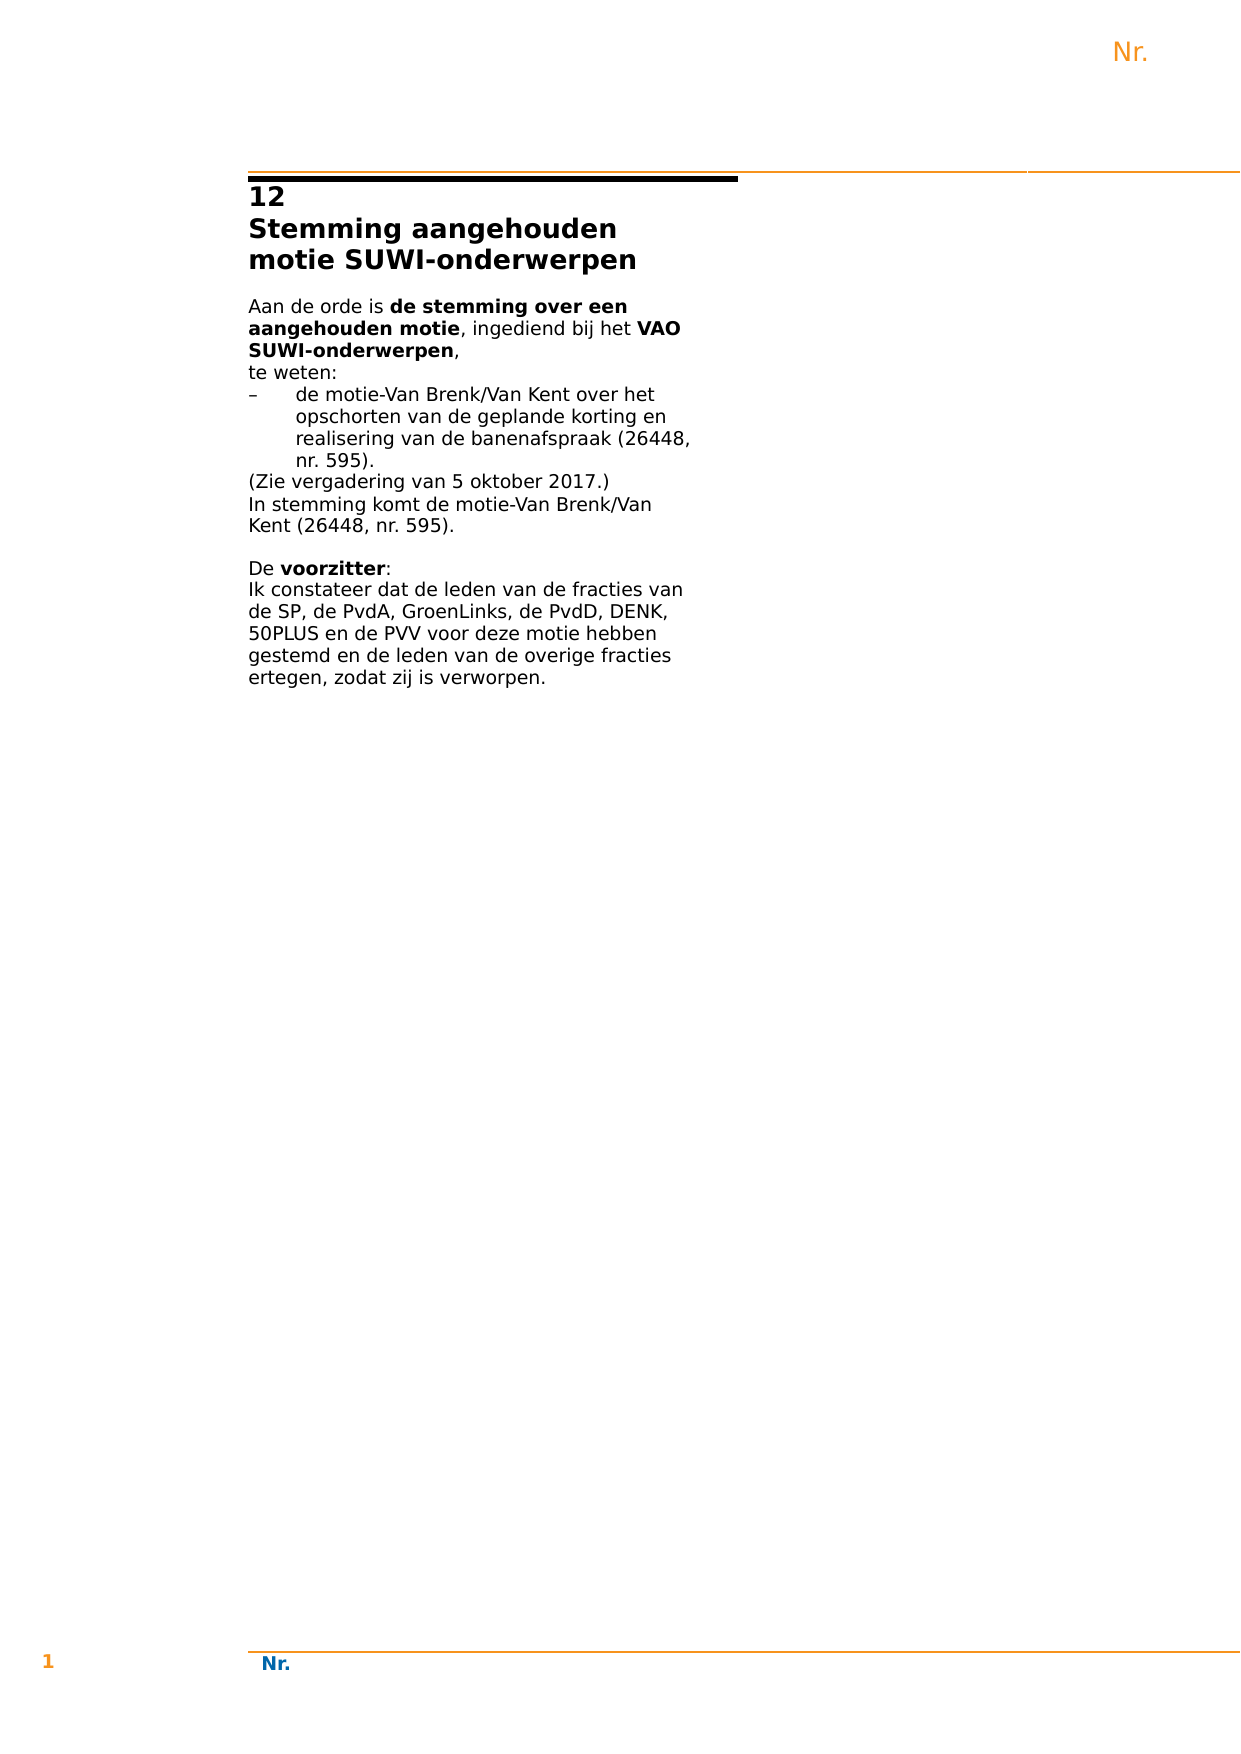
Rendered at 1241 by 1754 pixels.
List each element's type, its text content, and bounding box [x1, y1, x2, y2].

text Ik constateer dat de leden van de fracties van de SP, de PvdA, GroenLinks, de PvdD, DENK, 50PLUS en de PVV voor deze motie hebben gestemd en de leden van de overige fracties ertegen, zodat zij is verworpen. [248, 579, 691, 689]
text (Zie vergadering van 5 oktober 2017.) [248, 471, 691, 493]
list de motie-Van Brenk/Van Kent over het opschorten van de geplande korting en realisering van de banenafspraak (26448, nr. 595). [248, 383, 691, 471]
title 12 Stemming aangehouden motie SUWI-onderwerpen [248, 182, 691, 276]
text In stemming komt de motie-Van Brenk/Van Kent (26448, nr. 595). [248, 493, 691, 537]
text Aan de orde is de stemming over een aangehouden motie, ingediend bij het VAO SUWI-onderwerpen, [248, 296, 691, 362]
text te weten: [248, 362, 691, 383]
text De voorzitter: [248, 557, 691, 579]
